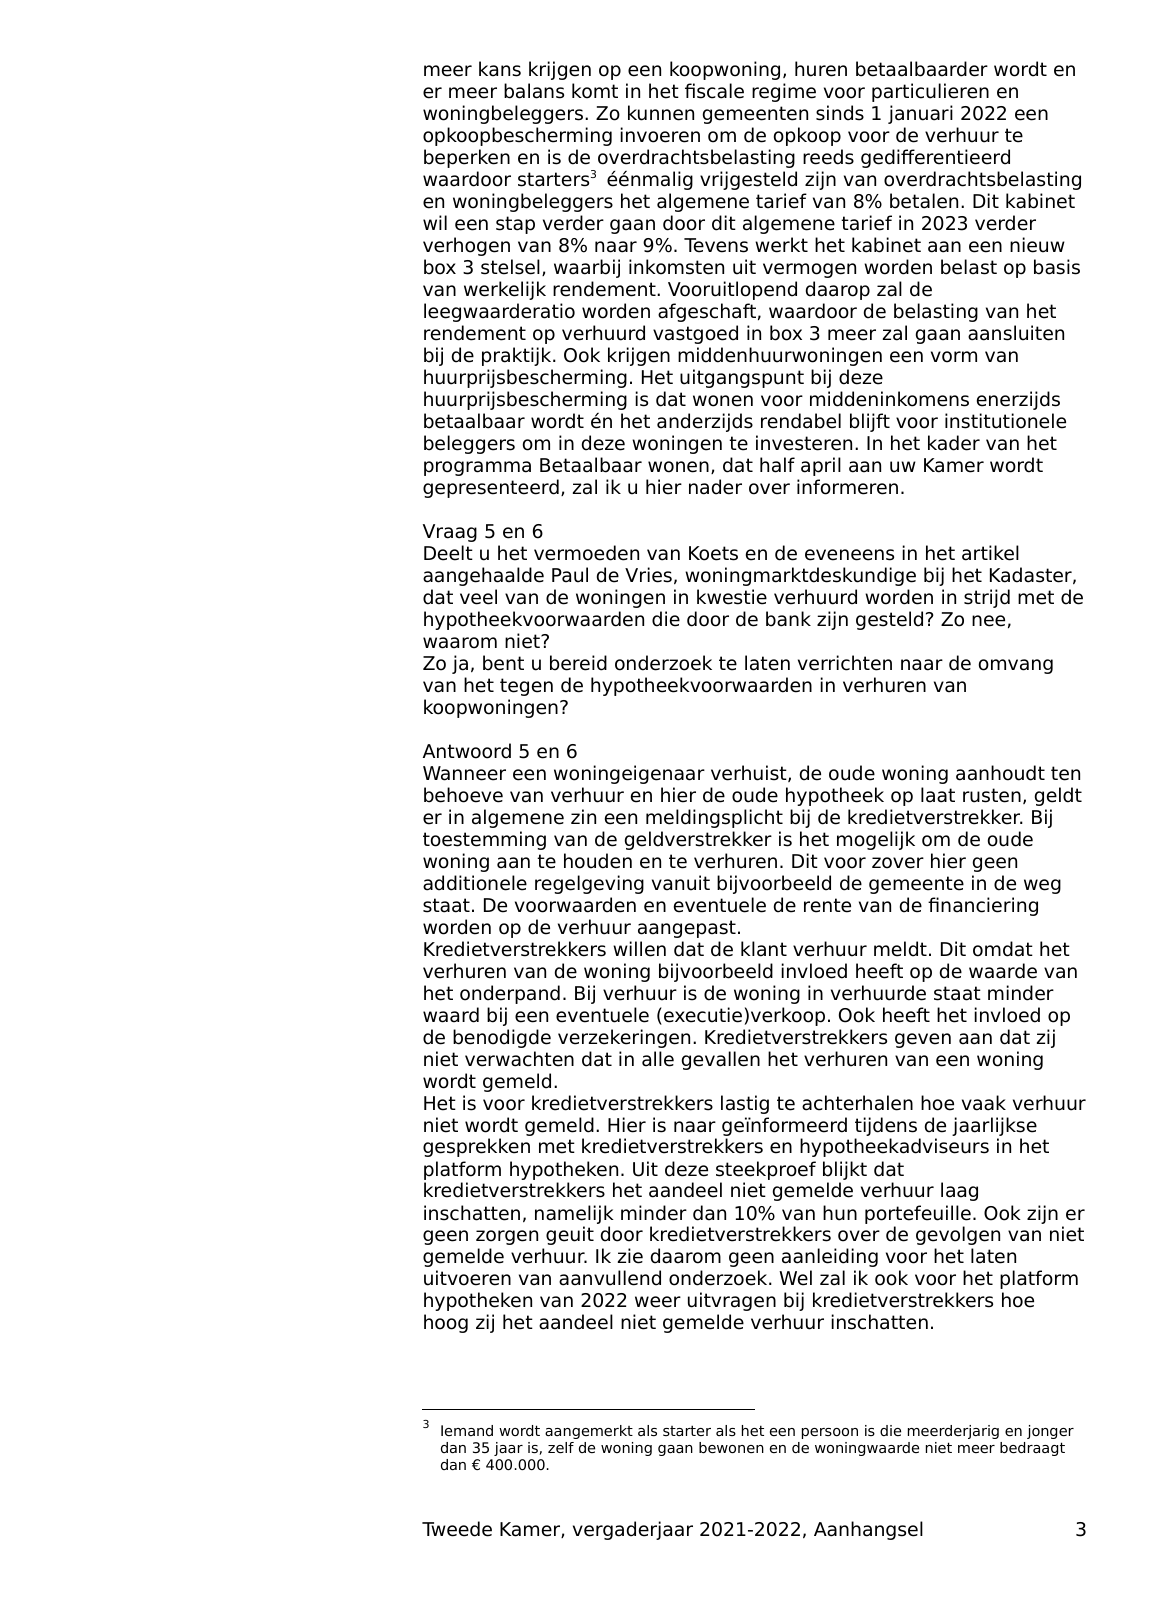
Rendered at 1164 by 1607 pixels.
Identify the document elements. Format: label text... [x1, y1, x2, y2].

text Het is voor kredietverstrekkers lastig te achterhalen hoe vaak verhuur niet wordt gemeld. Hier is naar geïnformeerd tijdens de jaarlijkse gesprekken met kredietverstrekkers en hypotheekadviseurs in het platform hypotheken. Uit deze steekproef blijkt dat kredietverstrekkers het aandeel niet gemelde verhuur laag inschatten, namelijk minder dan 10% van hun portefeuille. Ook zijn er geen zorgen geuit door kredietverstrekkers over de gevolgen van niet gemelde verhuur. Ik zie daarom geen aanleiding voor het laten uitvoeren van aanvullend onderzoek. Wel zal ik ook voor het platform hypotheken van 2022 weer uitvragen bij kredietverstrekkers hoe hoog zij het aandeel niet gemelde verhuur inschatten. [422, 1092, 1087, 1334]
text Wanneer een woningeigenaar verhuist, de oude woning aanhoudt ten behoeve van verhuur en hier de oude hypotheek op laat rusten, geldt er in algemene zin een meldingsplicht bij de kredietverstrekker. Bij toestemming van de geldverstrekker is het mogelijk om de oude woning aan te houden en te verhuren. Dit voor zover hier geen additionele regelgeving vanuit bijvoorbeeld de gemeente in de weg staat. De voorwaarden en eventuele de rente van de financiering worden op de verhuur aangepast. [422, 763, 1087, 939]
text Zo ja, bent u bereid onderzoek te laten verrichten naar de omvang van het tegen de hypotheekvoorwaarden in verhuren van koopwoningen? [422, 653, 1087, 719]
text Kredietverstrekkers willen dat de klant verhuur meldt. Dit omdat het verhuren van de woning bijvoorbeeld invloed heeft op de waarde van het onderpand. Bij verhuur is de woning in verhuurde staat minder waard bij een eventuele (executie)verkoop. Ook heeft het invloed op de benodigde verzekeringen. Kredietverstrekkers geven aan dat zij niet verwachten dat in alle gevallen het verhuren van een woning wordt gemeld. [422, 939, 1087, 1092]
text Antwoord 5 en 6 [422, 741, 1087, 763]
text Deelt u het vermoeden van Koets en de eveneens in het artikel aangehaalde Paul de Vries, woningmarktdeskundige bij het Kadaster, dat veel van de woningen in kwestie verhuurd worden in strijd met de hypotheekvoorwaarden die door de bank zijn gesteld? Zo nee, waarom niet? [422, 543, 1087, 653]
text meer kans krijgen op een koopwoning, huren betaalbaarder wordt en er meer balans komt in het fiscale regime voor particulieren en woningbeleggers. Zo kunnen gemeenten sinds 1 januari 2022 een opkoopbescherming invoeren om de opkoop voor de verhuur te beperken en is de overdrachtsbelasting reeds gedifferentieerd waardoor starters éénmalig vrijgesteld zijn van overdrachtsbelasting en woningbeleggers het algemene tarief van 8% betalen. Dit kabinet wil een stap verder gaan door dit algemene tarief in 2023 verder verhogen van 8% naar 9%. Tevens werkt het kabinet aan een nieuw box 3 stelsel, waarbij inkomsten uit vermogen worden belast op basis van werkelijk rendement. Vooruitlopend daarop zal de leegwaarderatio worden afgeschaft, waardoor de belasting van het rendement op verhuurd vastgoed in box 3 meer zal gaan aansluiten bij de praktijk. Ook krijgen middenhuurwoningen een vorm van huurprijsbescherming. Het uitgangspunt bij deze huurprijsbescherming is dat wonen voor middeninkomens enerzijds betaalbaar wordt én het anderzijds rendabel blijft voor institutionele beleggers om in deze woningen te investeren. In het kader van het programma Betaalbaar wonen, dat half april aan uw Kamer wordt gepresenteerd, zal ik u hier nader over informeren. [422, 59, 1087, 499]
text Vraag 5 en 6 [422, 521, 1087, 543]
text Iemand wordt aangemerkt als starter als het een persoon is die meerderjarig en jonger dan 35 jaar is, zelf de woning gaan bewonen en de woningwaarde niet meer bedraagt dan € 400.000. [422, 1418, 1087, 1474]
